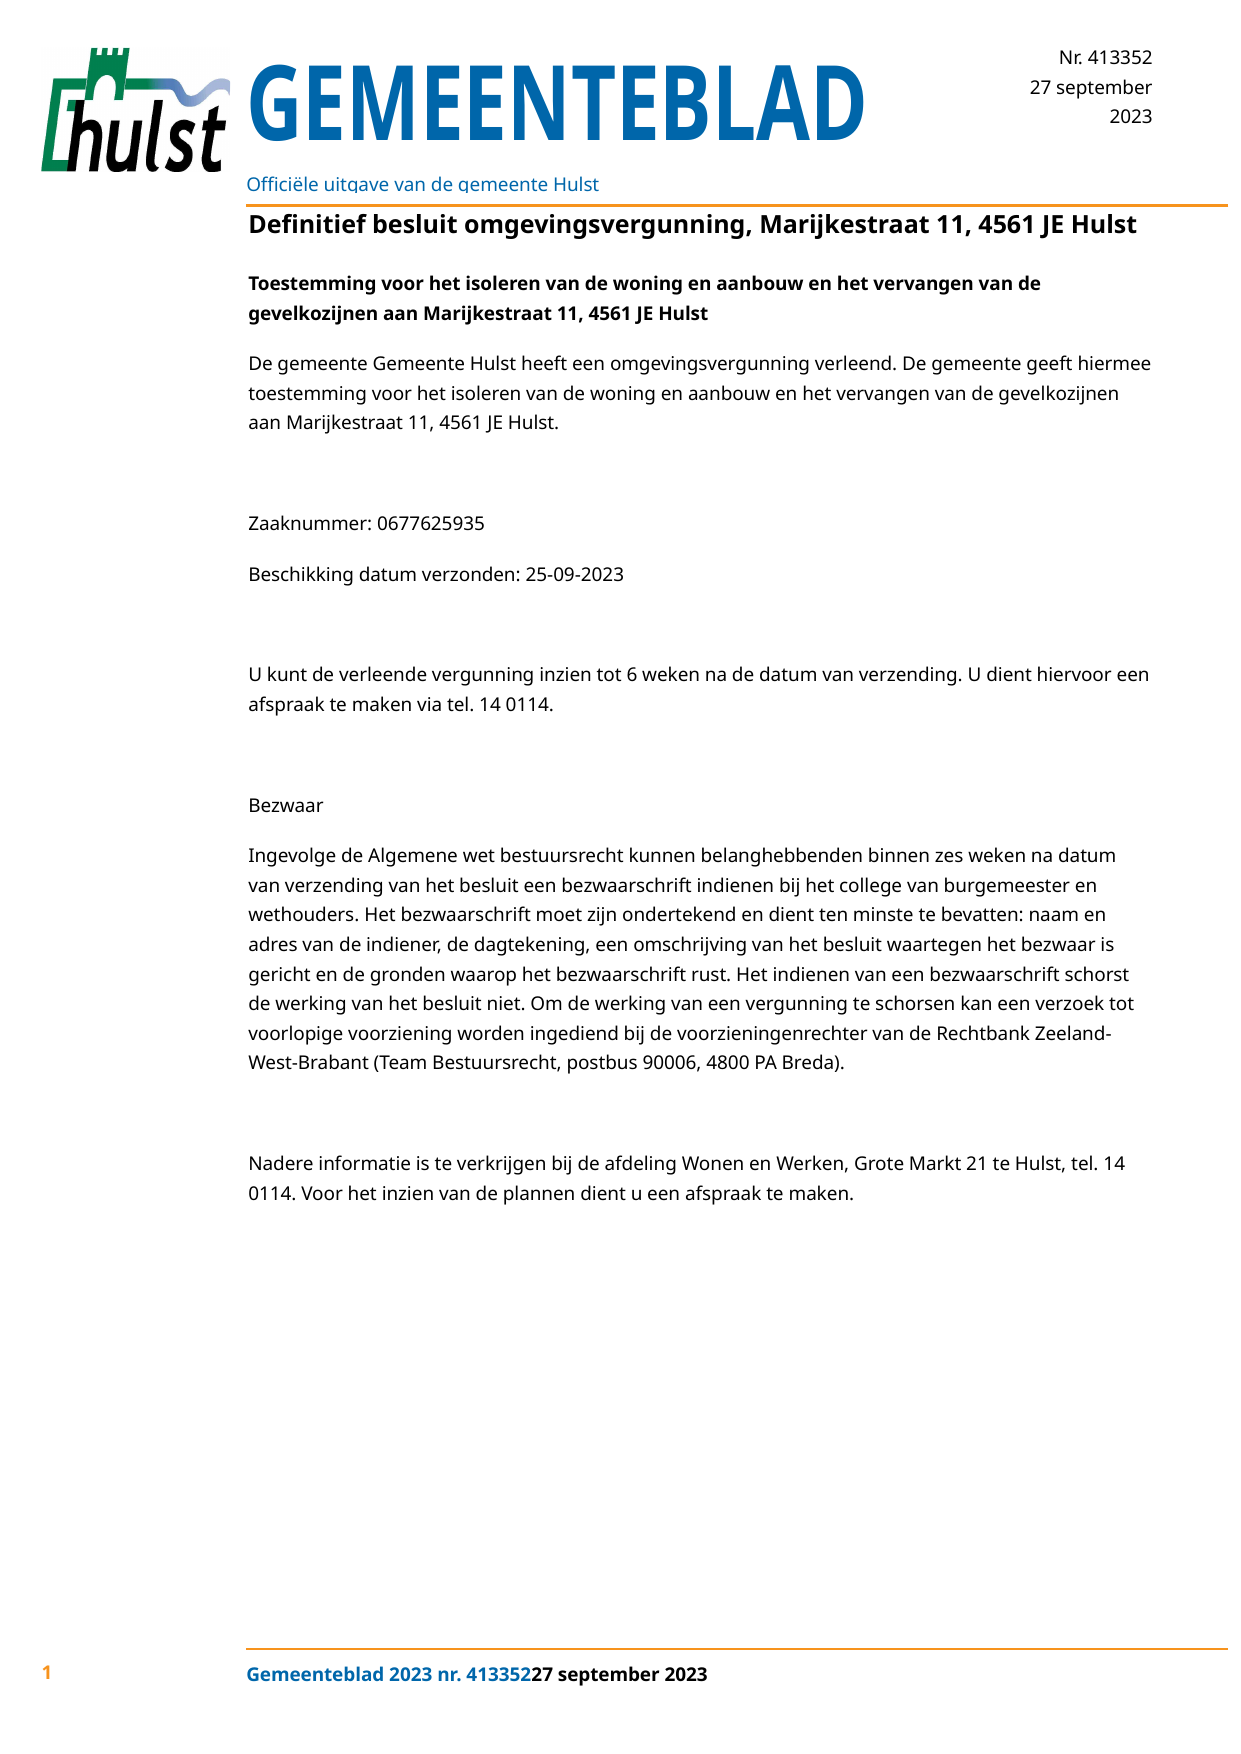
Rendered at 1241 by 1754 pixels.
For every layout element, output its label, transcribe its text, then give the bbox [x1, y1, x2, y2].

picture [41, 47, 231, 172]
text U kunt de verleende vergunning inzien tot 6 weken na de datum van verzending. U dient hiervoor een afspraak te maken via tel. 14 0114. [248, 662, 1152, 717]
text Beschikking datum verzonden: 25-09-2023 [248, 561, 1152, 586]
text Zaaknummer: 0677625935 [248, 510, 1152, 536]
text Ingevolge de Algemene wet bestuursrecht kunnen belanghebbenden binnen zes weken na datum van verzending van het besluit een bezwaarschrift indienen bij het college van burgemeester en wethouders. Het bezwaarschrift moet zijn ondertekend en dient ten minste te bevatten: naam en adres van de indiener, de dagtekening, een omschrijving van het besluit waartegen het bezwaar is gericht en de gronden waarop het bezwaarschrift rust. Het indienen van een bezwaarschrift schorst de werking van het besluit niet. Om de werking van een vergunning te schorsen kan een verzoek tot voorlopige voorziening worden ingediend bij de voorzieningenrechter van de Rechtbank Zeeland-West-Brabant (Team Bestuursrecht, postbus 90006, 4800 PA Breda). [248, 842, 1152, 1075]
text Definitief besluit omgevingsvergunning, Marijkestraat 11, 4561 JE Hulst [248, 207, 1152, 241]
text De gemeente Gemeente Hulst heeft een omgevingsvergunning verleend. De gemeente geeft hiermee toestemming voor het isoleren van de woning en aanbouw en het vervangen van de gevelkozijnen aan Marijkestraat 11, 4561 JE Hulst. [248, 350, 1152, 435]
text Nadere informatie is te verkrijgen bij de afdeling Wonen en Werken, Grote Markt 21 te Hulst, tel. 14 0114. Voor het inzien van de plannen dient u een afspraak te maken. [248, 1150, 1152, 1206]
text Toestemming voor het isoleren van de woning en aanbouw en het vervangen van de gevelkozijnen aan Marijkestraat 11, 4561 JE Hulst [248, 270, 1152, 326]
text Bezwaar [248, 792, 1152, 818]
